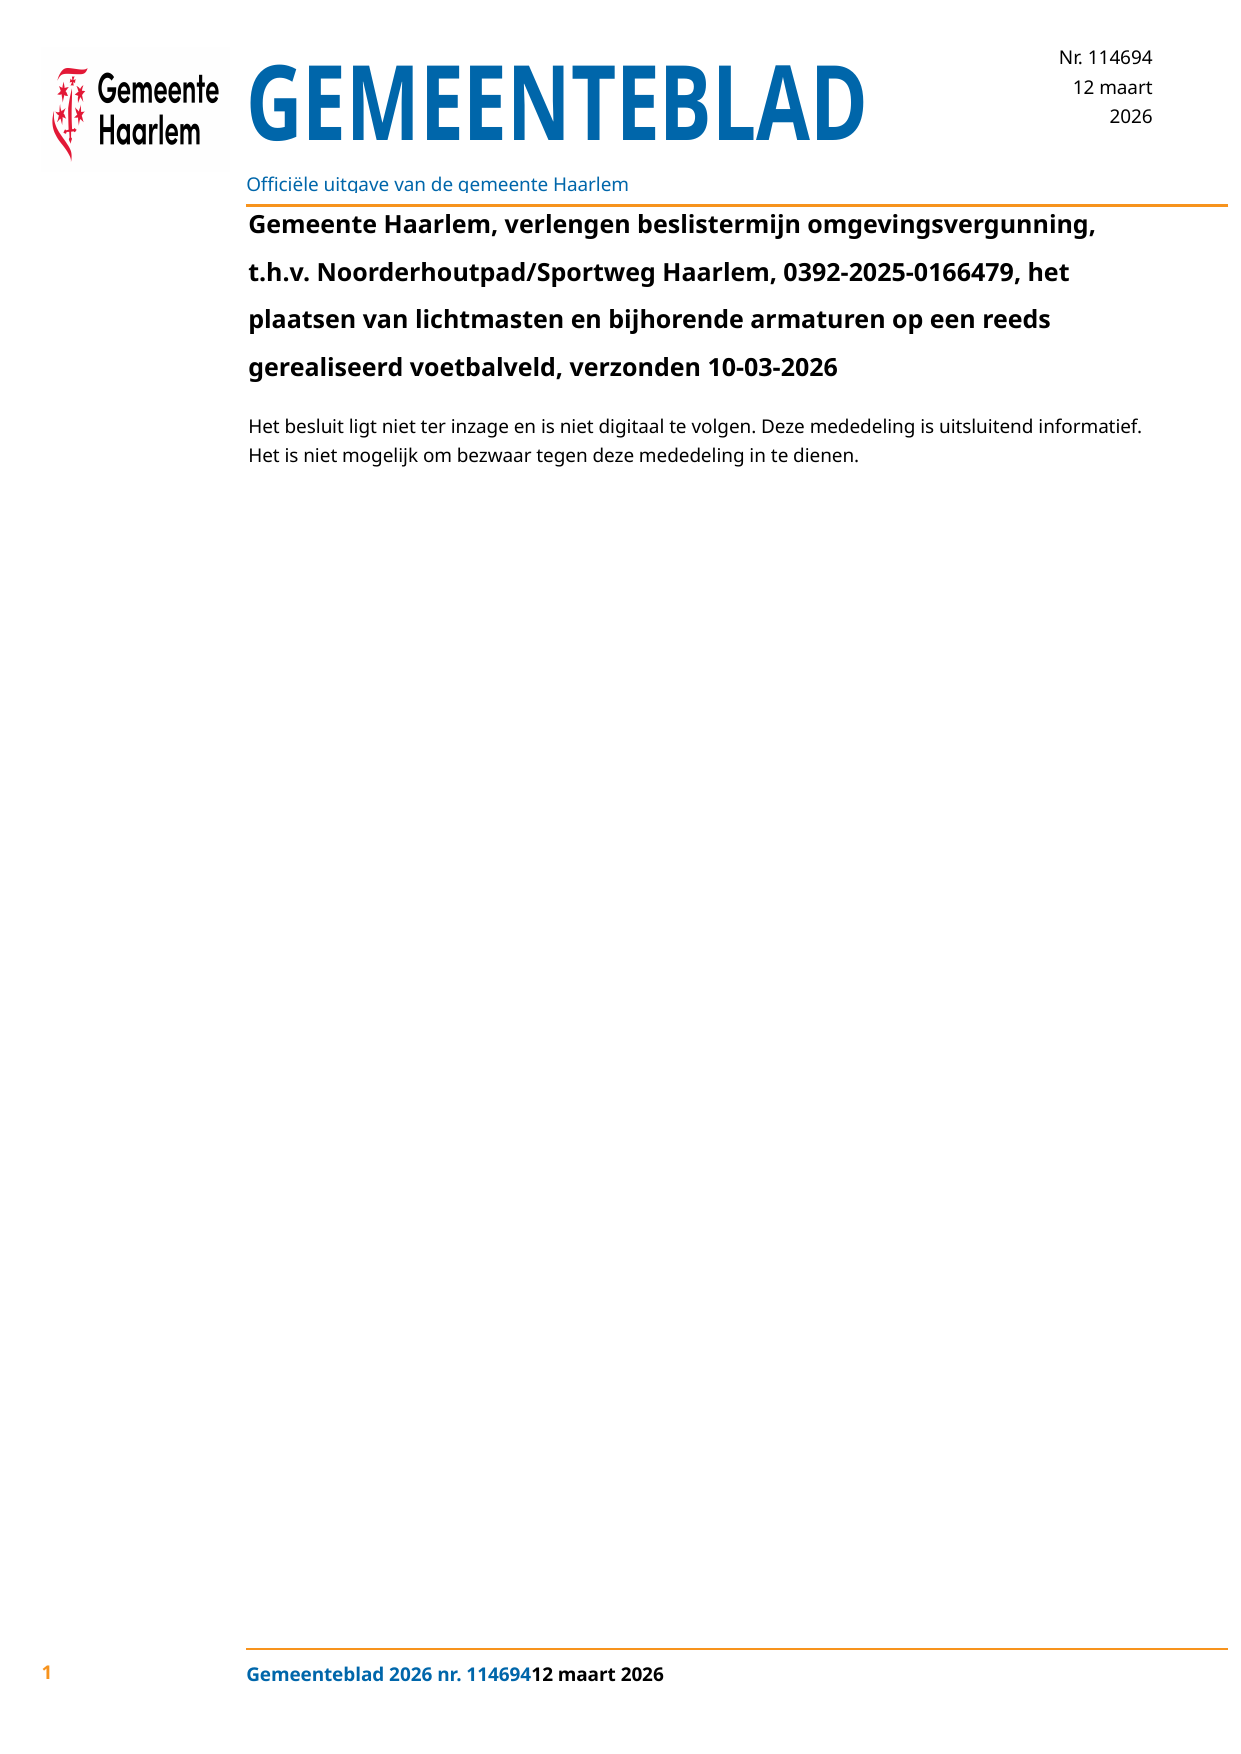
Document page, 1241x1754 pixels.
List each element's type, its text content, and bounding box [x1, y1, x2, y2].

picture [41, 47, 231, 172]
text Gemeente Haarlem, verlengen beslistermijn omgevingsvergunning, t.h.v. Noorderhoutpad/Sportweg Haarlem, 0392-2025-0166479, het plaatsen van lichtmasten en bijhorende armaturen op een reeds gerealiseerd voetbalveld, verzonden 10-03-2026 [248, 207, 1152, 384]
text Het besluit ligt niet ter inzage en is niet digitaal te volgen. Deze mededeling is uitsluitend informatief. Het is niet mogelijk om bezwaar tegen deze mededeling in te dienen. [248, 413, 1152, 468]
